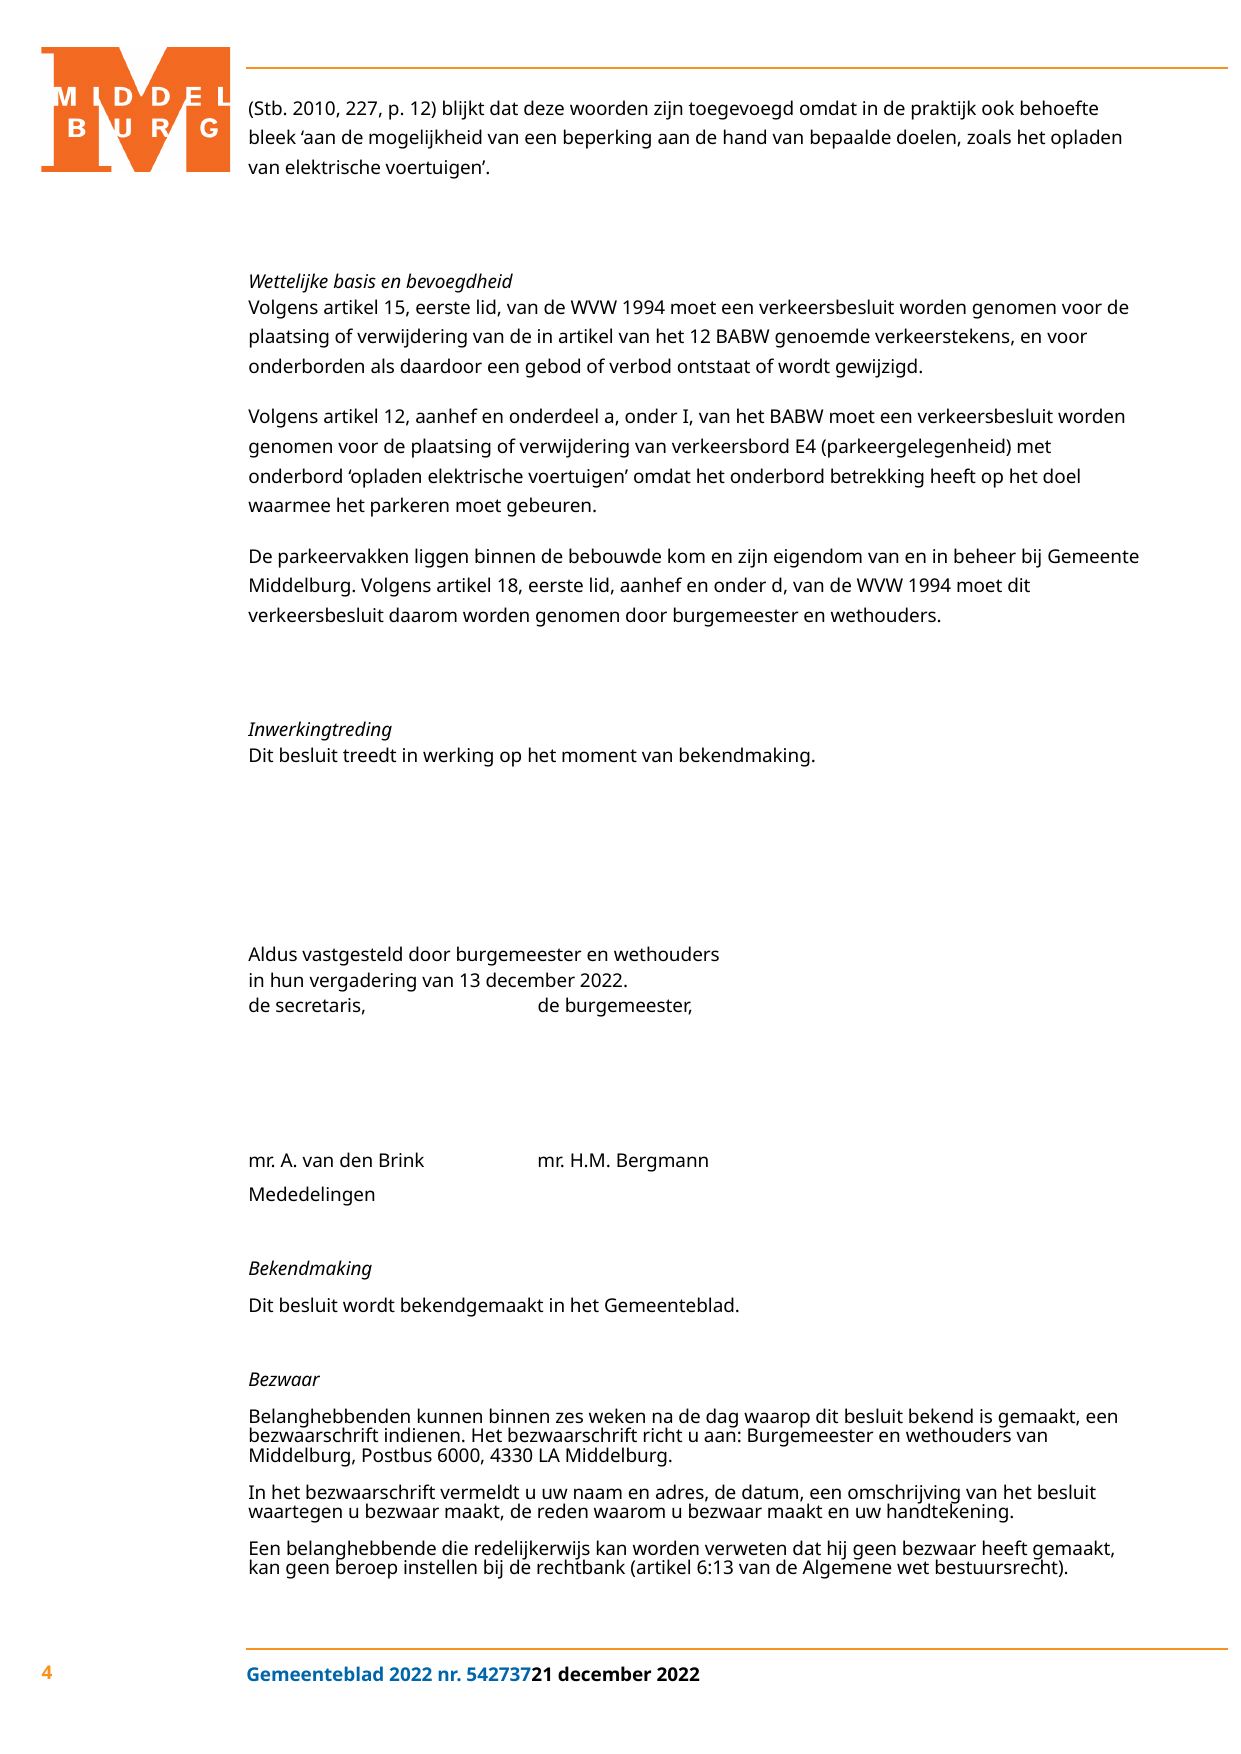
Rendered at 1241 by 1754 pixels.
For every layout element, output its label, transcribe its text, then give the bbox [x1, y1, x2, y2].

text Volgens artikel 12, aanhef en onderdeel a, onder I, van het BABW moet een verkeersbesluit worden genomen voor de plaatsing of verwijdering van verkeersbord E4 (parkeergelegenheid) met onderbord ‘opladen elektrische voertuigen’ omdat het onderbord betrekking heeft op het doel waarmee het parkeren moet gebeuren. [248, 404, 1152, 518]
text Aldus vastgesteld door burgemeester en wethouders [248, 941, 1152, 967]
text mr. A. van den Brink mr. H.M. Bergmann [248, 1147, 1152, 1173]
text in hun vergadering van 13 december 2022. [248, 967, 1152, 993]
picture [41, 47, 231, 172]
text Belanghebbenden kunnen binnen zes weken na de dag waarop dit besluit bekend is gemaakt, een bezwaarschrift indienen. Het bezwaarschrift richt u aan: Burgemeester en wethouders van Middelburg, Postbus 6000, 4330 LA Middelburg. [248, 1408, 1152, 1466]
text Mededelingen [248, 1186, 1152, 1206]
text de secretaris, de burgemeester, [248, 993, 1152, 1018]
text Bezwaar [248, 1371, 1152, 1391]
text (Stb. 2010, 227, p. 12) blijkt dat deze woorden zijn toegevoegd omdat in de praktijk ook behoefte bleek ‘aan de mogelijkheid van een beperking aan de hand van bepaalde doelen, zoals het opladen van elektrische voertuigen’. [248, 95, 1152, 180]
text Dit besluit treedt in werking op het moment van bekendmaking. [248, 742, 1152, 768]
text Bekendmaking [248, 1260, 1152, 1279]
text In het bezwaarschrift vermeldt u uw naam en adres, de datum, een omschrijving van het besluit waartegen u bezwaar maakt, de reden waarom u bezwaar maakt en uw handtekening. [248, 1484, 1152, 1522]
text Volgens artikel 15, eerste lid, van de WVW 1994 moet een verkeersbesluit worden genomen voor de plaatsing of verwijdering van de in artikel van het 12 BABW genoemde verkeerstekens, en voor onderborden als daardoor een gebod of verbod ontstaat of wordt gewijzigd. [248, 294, 1152, 379]
text De parkeervakken liggen binnen de bebouwde kom en zijn eigendom van en in beheer bij Gemeente Middelburg. Volgens artikel 18, eerste lid, aanhef en onder d, van de WVW 1994 moet dit verkeersbesluit daarom worden genomen door burgemeester en wethouders. [248, 543, 1152, 628]
text Een belanghebbende die redelijkerwijs kan worden verweten dat hij geen bezwaar heeft gemaakt, kan geen beroep instellen bij de rechtbank (artikel 6:13 van de Algemene wet bestuursrecht). [248, 1540, 1152, 1578]
text Inwerkingtreding [248, 716, 1152, 742]
text Wettelijke basis en bevoegdheid [248, 268, 1152, 294]
text Dit besluit wordt bekendgemaakt in het Gemeenteblad. [248, 1297, 1152, 1317]
